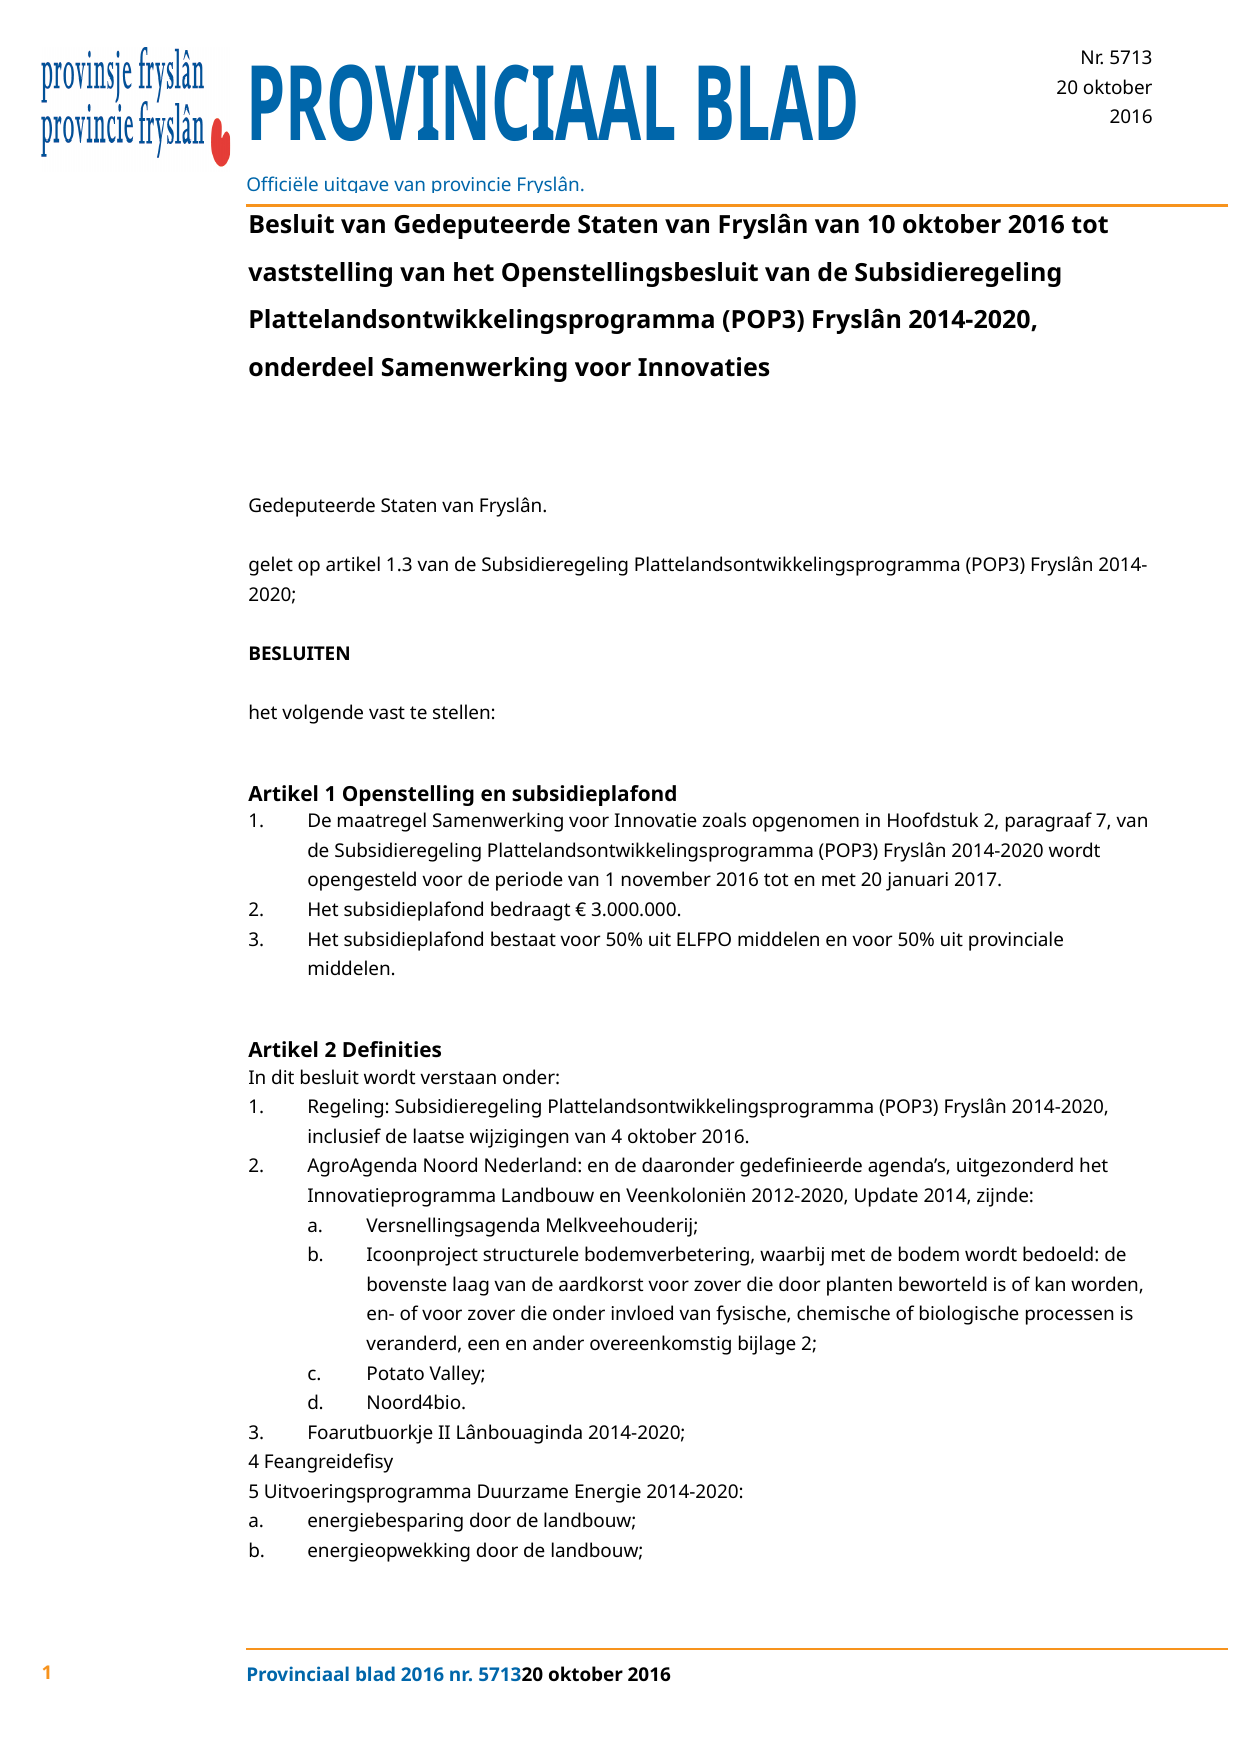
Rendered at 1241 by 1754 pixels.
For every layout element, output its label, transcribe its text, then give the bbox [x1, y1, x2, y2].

list Versnellingsagenda Melkveehouderij; [307, 1212, 1152, 1237]
list AgroAgenda Noord Nederland: en de daaronder gedefinieerde agenda’s, uitgezonderd het Innovatieprogramma Landbouw en Veenkoloniën 2012-2020, Update 2014, zijnde: [248, 1153, 1152, 1208]
list Regeling: Subsidieregeling Plattelandsontwikkelingsprogramma (POP3) Fryslân 2014-2020, inclusief de laatse wijzigingen van 4 oktober 2016. [248, 1093, 1152, 1149]
text 4 Feangreidefisy [248, 1448, 1152, 1474]
text het volgende vast te stellen: [248, 699, 1152, 725]
text 5 Uitvoeringsprogramma Duurzame Energie 2014-2020: [248, 1478, 1152, 1504]
list Noord4bio. [307, 1389, 1152, 1415]
text Besluit van Gedeputeerde Staten van Fryslân van 10 oktober 2016 tot vaststelling van het Openstellingsbesluit van de Subsidieregeling Plattelandsontwikkelingsprogramma (POP3) Fryslân 2014-2020, onderdeel Samenwerking voor Innovaties [248, 207, 1152, 384]
text Artikel 1 Openstelling en subsidieplafond [248, 779, 1152, 807]
list Icoonproject structurele bodemverbetering, waarbij met de bodem wordt bedoeld: de bovenste laag van de aardkorst voor zover die door planten beworteld is of kan worden, en- of voor zover die onder invloed van fysische, chemische of biologische processen is veranderd, een en ander overeenkomstig bijlage 2; [307, 1241, 1152, 1356]
list energieopwekking door de landbouw; [248, 1537, 1152, 1563]
list De maatregel Samenwerking voor Innovatie zoals opgenomen in Hoofdstuk 2, paragraaf 7, van de Subsidieregeling Plattelandsontwikkelingsprogramma (POP3) Fryslân 2014-2020 wordt opengesteld voor de periode van 1 november 2016 tot en met 20 januari 2017. [248, 807, 1152, 892]
text Artikel 2 Definities [248, 1035, 1152, 1064]
text gelet op artikel 1.3 van de Subsidieregeling Plattelandsontwikkelingsprogramma (POP3) Fryslân 2014-2020; [248, 551, 1152, 606]
list Het subsidieplafond bestaat voor 50% uit ELFPO middelen en voor 50% uit provinciale middelen. [248, 926, 1152, 981]
list Foarutbuorkje II Lânbouaginda 2014-2020; [248, 1419, 1152, 1444]
text Gedeputeerde Staten van Fryslân. [248, 492, 1152, 518]
text BESLUITEN [248, 640, 1152, 666]
list Het subsidieplafond bedraagt € 3.000.000. [248, 896, 1152, 922]
list energiebesparing door de landbouw; [248, 1508, 1152, 1533]
picture [41, 47, 231, 172]
list Potato Valley; [307, 1360, 1152, 1385]
text In dit besluit wordt verstaan onder: [248, 1064, 1152, 1089]
